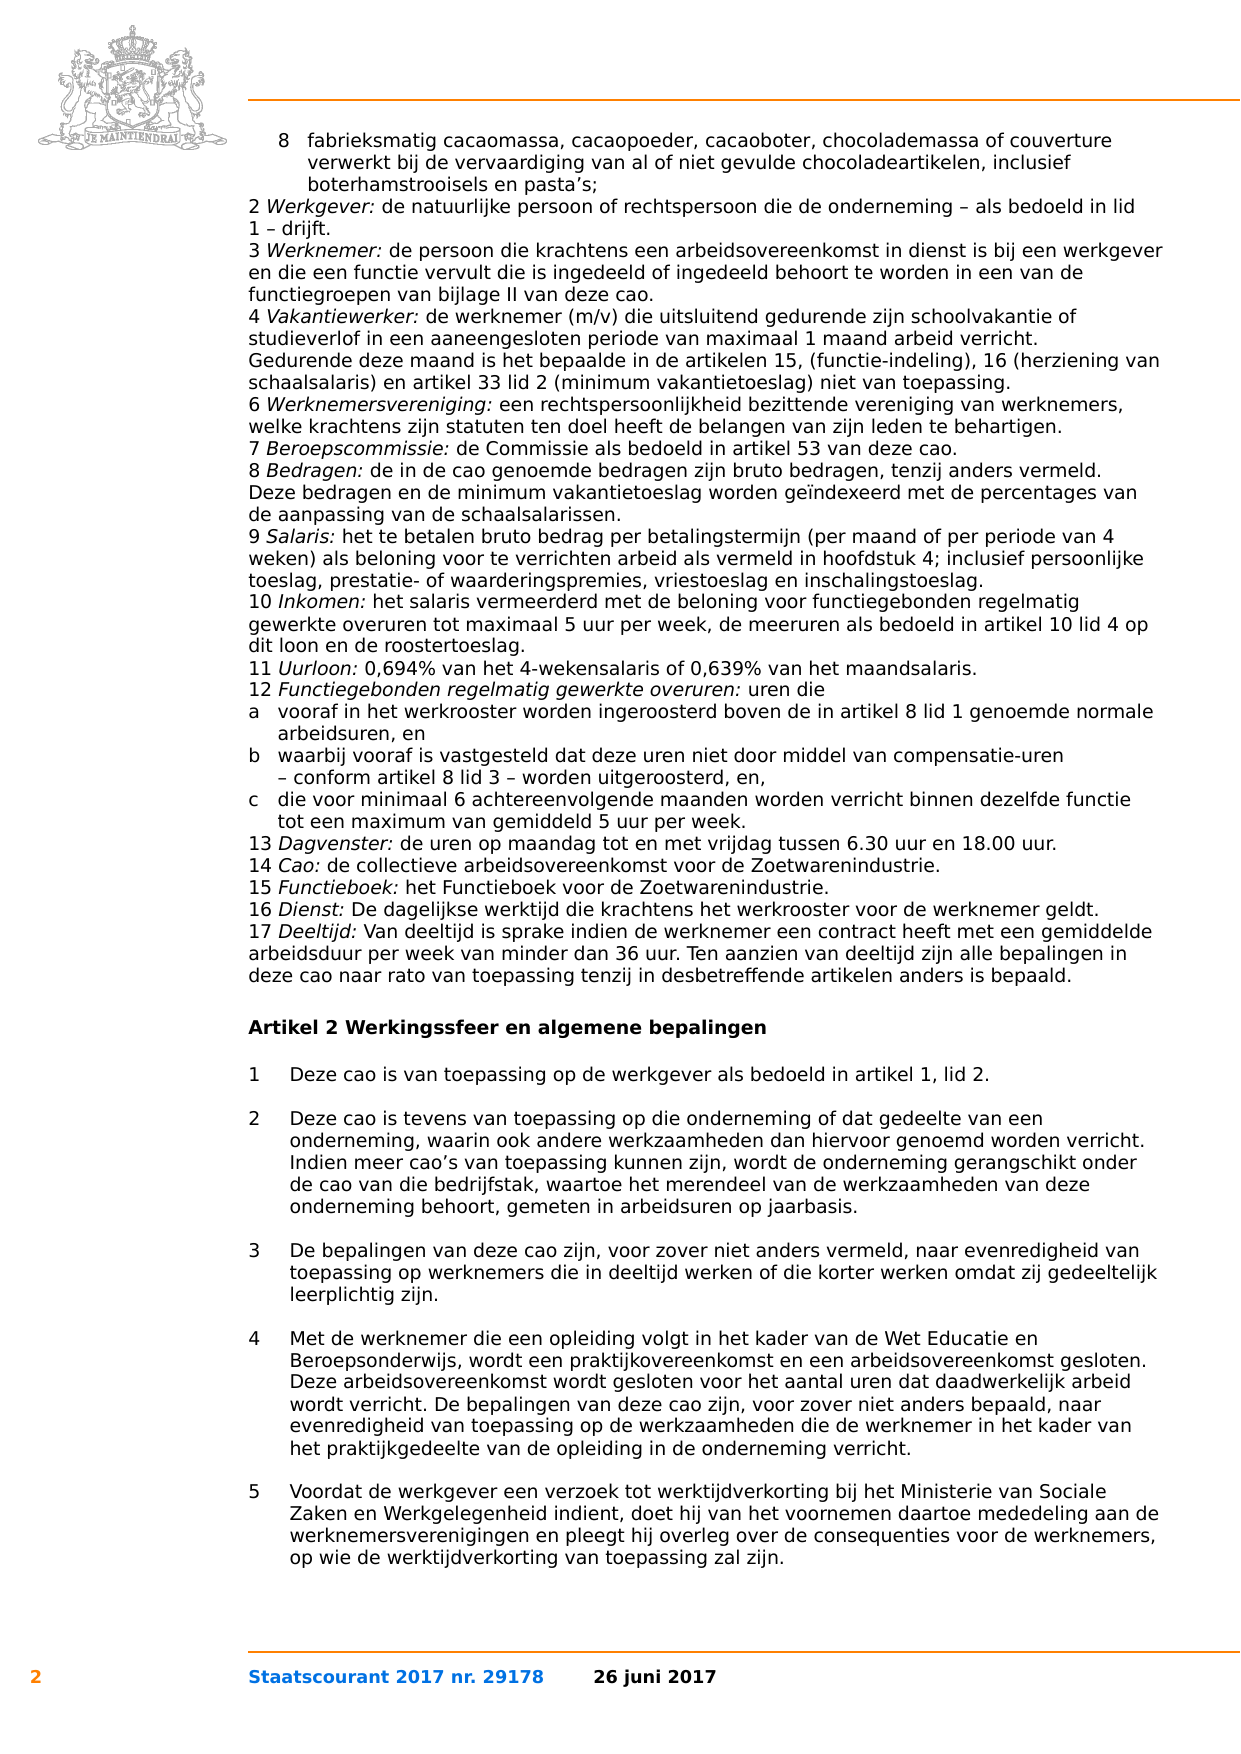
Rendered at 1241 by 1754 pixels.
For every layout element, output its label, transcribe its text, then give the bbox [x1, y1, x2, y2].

text 8 Bedragen: de in de cao genoemde bedragen zijn bruto bedragen, tenzij anders vermeld. [248, 459, 1163, 482]
text 7 Beroepscommissie: de Commissie als bedoeld in artikel 53 van deze cao. [248, 438, 1163, 459]
text 3 De bepalingen van deze cao zijn, voor zover niet anders vermeld, naar evenredigheid van toepassing op werknemers die in deeltijd werken of die korter werken omdat zij gedeeltelijk leerplichtig zijn. [248, 1240, 1163, 1306]
text Gedurende deze maand is het bepaalde in de artikelen 15, (functie-indeling), 16 (herziening van schaalsalaris) en artikel 33 lid 2 (minimum vakantietoeslag) niet van toepassing. [248, 350, 1163, 394]
text 14 Cao: de collectieve arbeidsovereenkomst voor de Zoetwarenindustrie. [248, 855, 1163, 877]
picture [38, 25, 227, 150]
text Deze bedragen en de minimum vakantietoeslag worden geïndexeerd met de percentages van de aanpassing van de schaalsalarissen. [248, 482, 1163, 526]
text 17 Deeltijd: Van deeltijd is sprake indien de werknemer een contract heeft met een gemiddelde arbeidsduur per week van minder dan 36 uur. Ten aanzien van deeltijd zijn alle bepalingen in deze cao naar rato van toepassing tenzij in desbetreffende artikelen anders is bepaald. [248, 921, 1163, 987]
text 4 Vakantiewerker: de werknemer (m/v) die uitsluitend gedurende zijn schoolvakantie of studieverlof in een aaneengesloten periode van maximaal 1 maand arbeid verricht. [248, 306, 1163, 350]
text a vooraf in het werkrooster worden ingeroosterd boven de in artikel 8 lid 1 genoemde normale arbeidsuren, en [248, 701, 1163, 745]
text b waarbij vooraf is vastgesteld dat deze uren niet door middel van compensatie-uren – conform artikel 8 lid 3 – worden uitgeroosterd, en, [248, 745, 1163, 789]
text 4 Met de werknemer die een opleiding volgt in het kader van de Wet Educatie en Beroepsonderwijs, wordt een praktijkovereenkomst en een arbeidsovereenkomst gesloten. [248, 1327, 1163, 1371]
text 2 Werkgever: de natuurlijke persoon of rechtspersoon die de onderneming – als bedoeld in lid 1 – drijft. [248, 196, 1163, 240]
text 3 Werknemer: de persoon die krachtens een arbeidsovereenkomst in dienst is bij een werkgever en die een functie vervult die is ingedeeld of ingedeeld behoort te worden in een van de functiegroepen van bijlage II van deze cao. [248, 240, 1163, 306]
text 10 Inkomen: het salaris vermeerderd met de beloning voor functiegebonden regelmatig gewerkte overuren tot maximaal 5 uur per week, de meeruren als bedoeld in artikel 10 lid 4 op dit loon en de roostertoeslag. [248, 591, 1163, 657]
text 16 Dienst: De dagelijkse werktijd die krachtens het werkrooster voor de werknemer geldt. [248, 899, 1163, 921]
text 12 Functiegebonden regelmatig gewerkte overuren: uren die [248, 679, 1163, 701]
text Deze arbeidsovereenkomst wordt gesloten voor het aantal uren dat daadwerkelijk arbeid wordt verricht. De bepalingen van deze cao zijn, voor zover niet anders bepaald, naar evenredigheid van toepassing op de werkzaamheden die de werknemer in het kader van het praktijkgedeelte van de opleiding in de onderneming verricht. [289, 1371, 1163, 1459]
text 5 Voordat de werkgever een verzoek tot werktijdverkorting bij het Ministerie van Sociale Zaken en Werkgelegenheid indient, doet hij van het voornemen daartoe mededeling aan de werknemersverenigingen en pleegt hij overleg over de consequenties voor de werknemers, op wie de werktijdverkorting van toepassing zal zijn. [248, 1481, 1163, 1569]
text 2 Deze cao is tevens van toepassing op die onderneming of dat gedeelte van een onderneming, waarin ook andere werkzaamheden dan hiervoor genoemd worden verricht. Indien meer cao’s van toepassing kunnen zijn, wordt de onderneming gerangschikt onder de cao van die bedrijfstak, waartoe het merendeel van de werkzaamheden van deze onderneming behoort, gemeten in arbeidsuren op jaarbasis. [248, 1108, 1163, 1218]
text c die voor minimaal 6 achtereenvolgende maanden worden verricht binnen dezelfde functie tot een maximum van gemiddeld 5 uur per week. [248, 789, 1163, 833]
text 8 fabrieksmatig cacaomassa, cacaopoeder, cacaoboter, chocolademassa of couverture verwerkt bij de vervaardiging van al of niet gevulde chocoladeartikelen, inclusief boterhamstrooisels en pasta’s; [278, 130, 1163, 196]
text 15 Functieboek: het Functieboek voor de Zoetwarenindustrie. [248, 877, 1163, 899]
text 13 Dagvenster: de uren op maandag tot en met vrijdag tussen 6.30 uur en 18.00 uur. [248, 833, 1163, 855]
text 11 Uurloon: 0,694% van het 4-wekensalaris of 0,639% van het maandsalaris. [248, 657, 1163, 679]
text 1 Deze cao is van toepassing op de werkgever als bedoeld in artikel 1, lid 2. [248, 1064, 1163, 1086]
text 6 Werknemersvereniging: een rechtspersoonlijkheid bezittende vereniging van werknemers, welke krachtens zijn statuten ten doel heeft de belangen van zijn leden te behartigen. [248, 394, 1163, 438]
text 9 Salaris: het te betalen bruto bedrag per betalingstermijn (per maand of per periode van 4 weken) als beloning voor te verrichten arbeid als vermeld in hoofdstuk 4; inclusief persoonlijke toeslag, prestatie- of waarderingspremies, vriestoeslag en inschalingstoeslag. [248, 526, 1163, 591]
subtitle Artikel 2 Werkingssfeer en algemene bepalingen [248, 1017, 1163, 1039]
